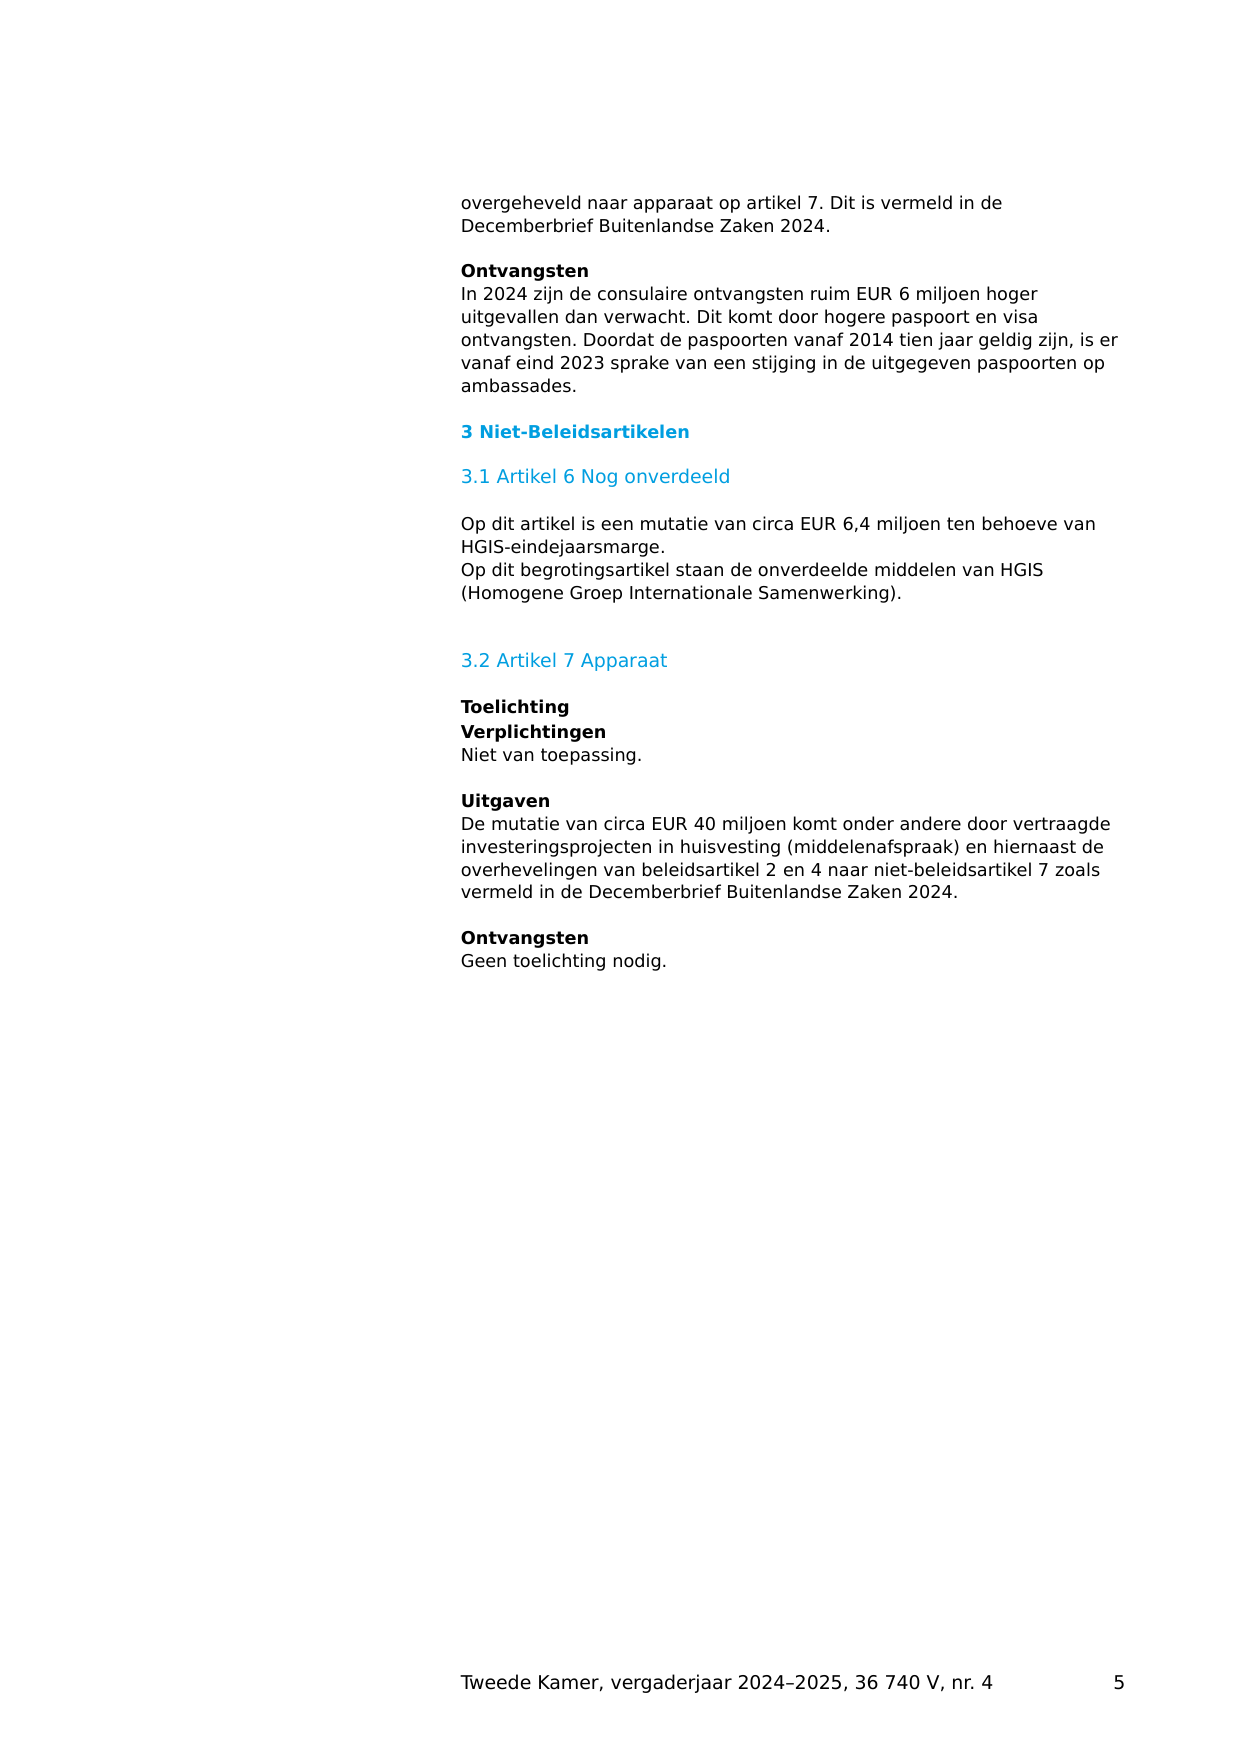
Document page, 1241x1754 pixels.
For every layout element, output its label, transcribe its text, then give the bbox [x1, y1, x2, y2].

text Uitgaven De mutatie van circa EUR 40 miljoen komt onder andere door vertraagde investeringsprojecten in huisvesting (middelenafspraak) en hiernaast de overhevelingen van beleidsartikel 2 en 4 naar niet-beleidsartikel 7 zoals vermeld in de Decemberbrief Buitenlandse Zaken 2024. [461, 789, 1125, 903]
text Verplichtingen Niet van toepassing. [461, 720, 1125, 766]
text Ontvangsten In 2024 zĳn de consulaire ontvangsten ruim EUR 6 miljoen hoger uitgevallen dan verwacht. Dit komt door hogere paspoort en visa ontvangsten. Doordat de paspoorten vanaf 2014 tien jaar geldig zĳn, is er vanaf eind 2023 sprake van een stĳging in de uitgegeven paspoorten op ambassades. [461, 259, 1125, 397]
title 3.2 Artikel 7 Apparaat [461, 649, 1125, 672]
title 3.1 Artikel 6 Nog onverdeeld [461, 466, 1125, 488]
text Toelichting [461, 695, 1125, 718]
title 3 Niet-Beleidsartikelen [461, 420, 1125, 443]
text overgeheveld naar apparaat op artikel 7. Dit is vermeld in de Decemberbrief Buitenlandse Zaken 2024. [461, 191, 1125, 237]
text Op dit artikel is een mutatie van circa EUR 6,4 miljoen ten behoeve van HGIS-eindejaarsmarge. Op dit begrotingsartikel staan de onverdeelde middelen van HGIS (Homogene Groep Internationale Samenwerking). [461, 512, 1125, 627]
text Ontvangsten Geen toelichting nodig. [461, 926, 1125, 972]
